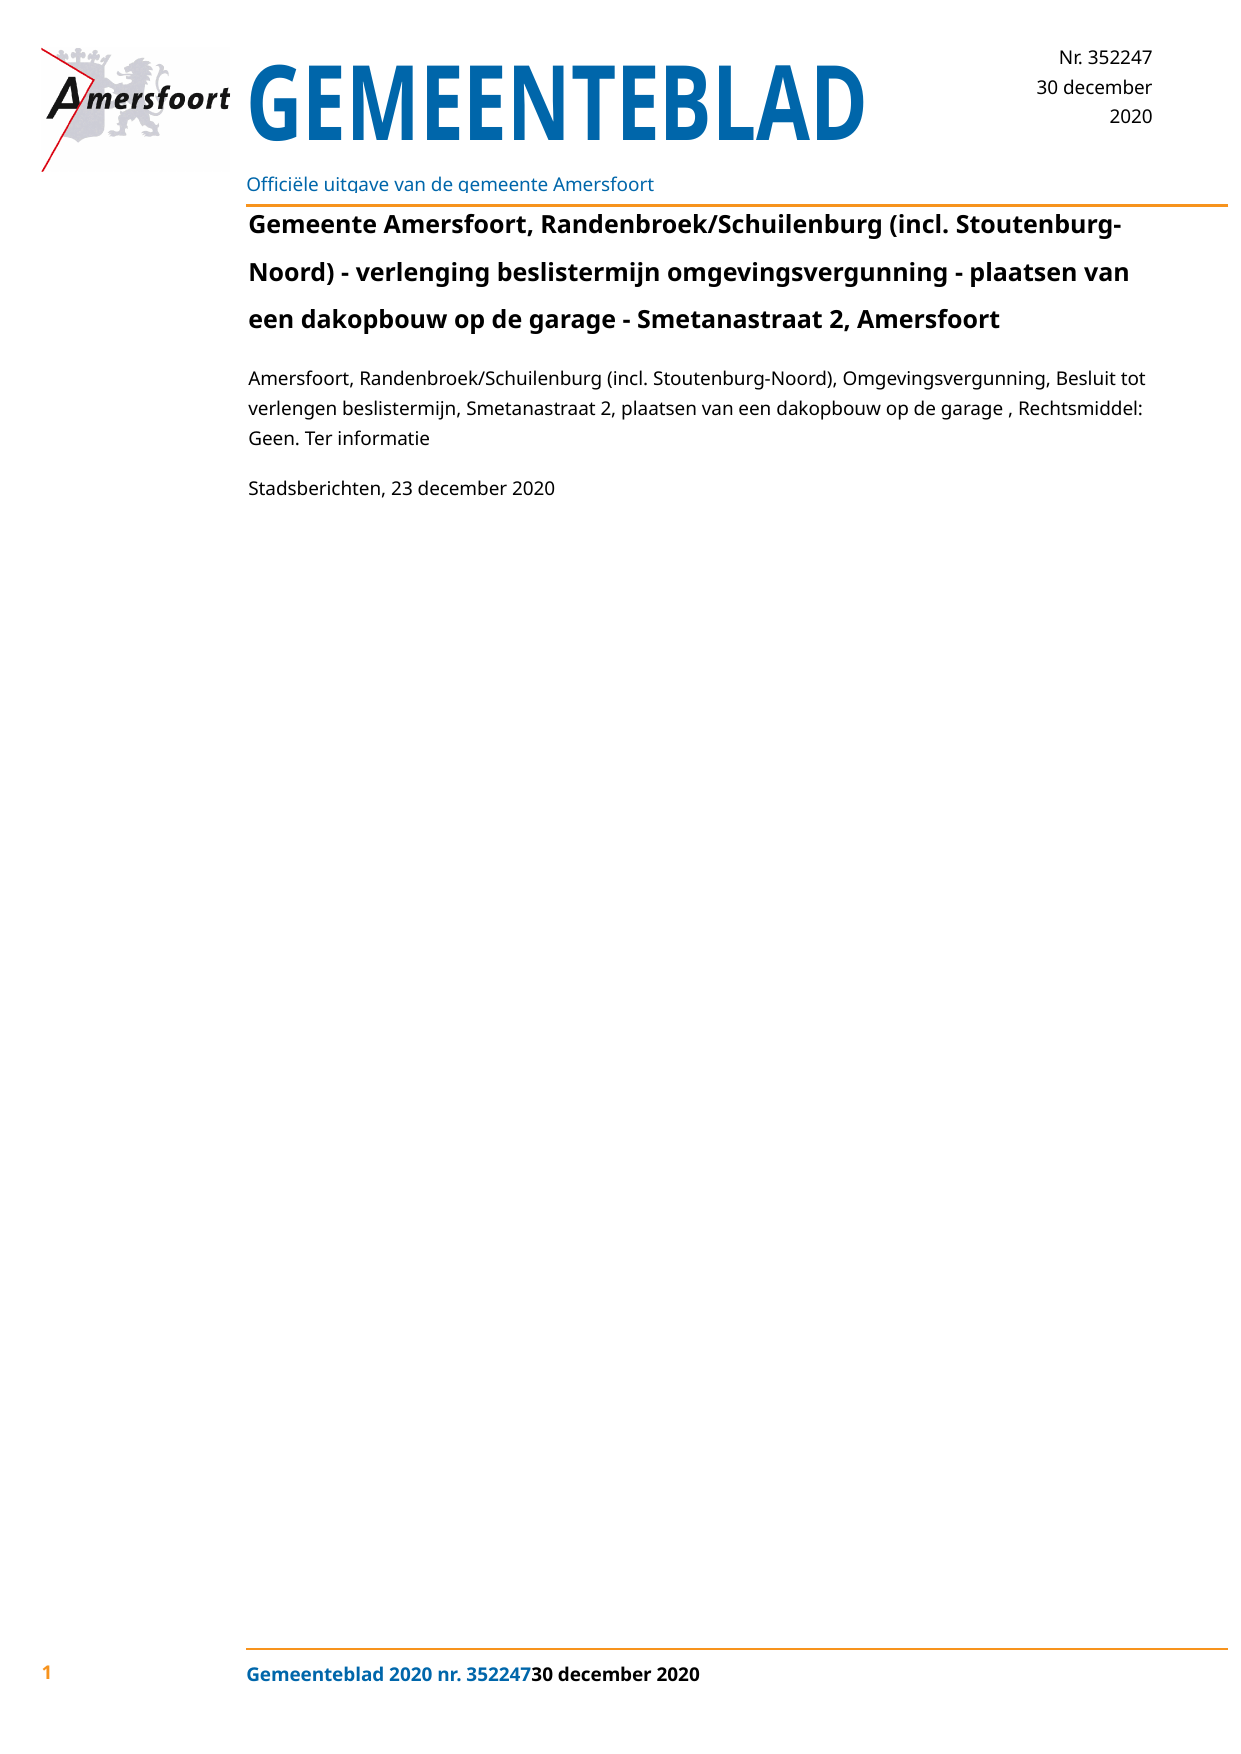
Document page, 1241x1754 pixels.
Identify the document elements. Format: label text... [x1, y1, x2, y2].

text Stadsberichten, 23 december 2020 [248, 475, 1152, 501]
picture [41, 47, 231, 172]
text Amersfoort, Randenbroek/Schuilenburg (incl. Stoutenburg-Noord), Omgevingsvergunning, Besluit tot verlengen beslistermijn, Smetanastraat 2, plaatsen van een dakopbouw op de garage , Rechtsmiddel: Geen. Ter informatie [248, 366, 1152, 450]
text Gemeente Amersfoort, Randenbroek/Schuilenburg (incl. Stoutenburg-Noord) - verlenging beslistermijn omgevingsvergunning - plaatsen van een dakopbouw op de garage - Smetanastraat 2, Amersfoort [248, 207, 1152, 336]
